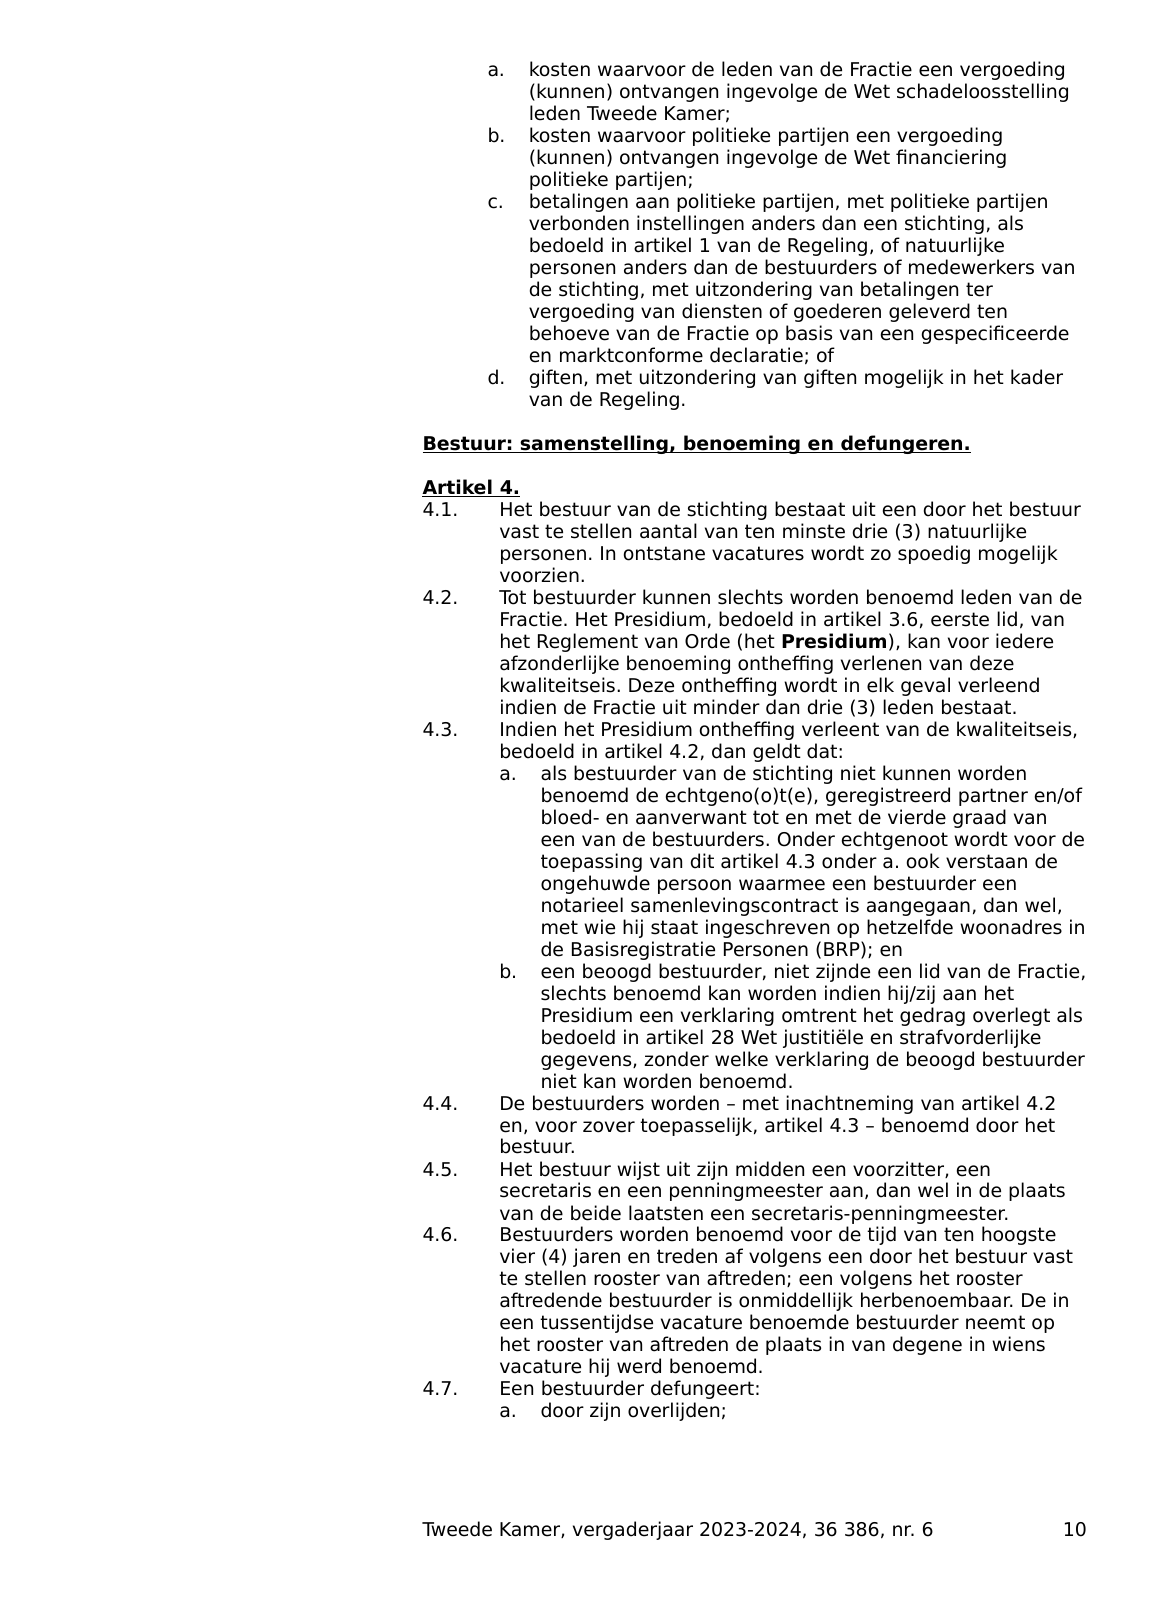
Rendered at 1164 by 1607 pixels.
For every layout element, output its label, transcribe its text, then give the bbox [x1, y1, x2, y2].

subtitle Bestuur: samenstelling, benoeming en defungeren. [422, 433, 1087, 455]
text 4.6. Bestuurders worden benoemd voor de tijd van ten hoogste vier (4) jaren en treden af volgens een door het bestuur vast te stellen rooster van aftreden; een volgens het rooster aftredende bestuurder is onmiddellijk herbenoembaar. De in een tussentijdse vacature benoemde bestuurder neemt op het rooster van aftreden de plaats in van degene in wiens vacature hij werd benoemd. [422, 1224, 1087, 1378]
text 4.5. Het bestuur wijst uit zijn midden een voorzitter, een secretaris en een penningmeester aan, dan wel in de plaats van de beide laatsten een secretaris-penningmeester. [422, 1158, 1087, 1224]
text d. giften, met uitzondering van giften mogelijk in het kader van de Regeling. [487, 367, 1087, 411]
subtitle Artikel 4. [422, 477, 1087, 499]
text c. betalingen aan politieke partijen, met politieke partijen verbonden instellingen anders dan een stichting, als bedoeld in artikel 1 van de Regeling, of natuurlijke personen anders dan de bestuurders of medewerkers van de stichting, met uitzondering van betalingen ter vergoeding van diensten of goederen geleverd ten behoeve van de Fractie op basis van een gespecificeerde en marktconforme declaratie; of [487, 191, 1087, 367]
text 4.4. De bestuurders worden – met inachtneming van artikel 4.2 en, voor zover toepasselijk, artikel 4.3 – benoemd door het bestuur. [422, 1092, 1087, 1158]
text 4.2. Tot bestuurder kunnen slechts worden benoemd leden van de Fractie. Het Presidium, bedoeld in artikel 3.6, eerste lid, van het Reglement van Orde (het Presidium), kan voor iedere afzonderlijke benoeming ontheffing verlenen van deze kwaliteitseis. Deze ontheffing wordt in elk geval verleend indien de Fractie uit minder dan drie (3) leden bestaat. [422, 587, 1087, 719]
text b. kosten waarvoor politieke partijen een vergoeding (kunnen) ontvangen ingevolge de Wet financiering politieke partijen; [487, 125, 1087, 191]
text a. als bestuurder van de stichting niet kunnen worden benoemd de echtgeno(o)t(e), geregistreerd partner en/of bloed- en aanverwant tot en met de vierde graad van een van de bestuurders. Onder echtgenoot wordt voor de toepassing van dit artikel 4.3 onder a. ook verstaan de ongehuwde persoon waarmee een bestuurder een notarieel samenlevingscontract is aangegaan, dan wel, met wie hij staat ingeschreven op hetzelfde woonadres in de Basisregistratie Personen (BRP); en [499, 763, 1087, 961]
text a. door zijn overlijden; [499, 1400, 1087, 1422]
text 4.7. Een bestuurder defungeert: [422, 1378, 1087, 1400]
text b. een beoogd bestuurder, niet zijnde een lid van de Fractie, slechts benoemd kan worden indien hij/zij aan het Presidium een verklaring omtrent het gedrag overlegt als bedoeld in artikel 28 Wet justitiële en strafvorderlijke gegevens, zonder welke verklaring de beoogd bestuurder niet kan worden benoemd. [499, 961, 1087, 1092]
text 4.1. Het bestuur van de stichting bestaat uit een door het bestuur vast te stellen aantal van ten minste drie (3) natuurlijke personen. In ontstane vacatures wordt zo spoedig mogelijk voorzien. [422, 499, 1087, 587]
text 4.3. Indien het Presidium ontheffing verleent van de kwaliteitseis, bedoeld in artikel 4.2, dan geldt dat: [422, 719, 1087, 763]
text a. kosten waarvoor de leden van de Fractie een vergoeding (kunnen) ontvangen ingevolge de Wet schadeloosstelling leden Tweede Kamer; [487, 59, 1087, 125]
